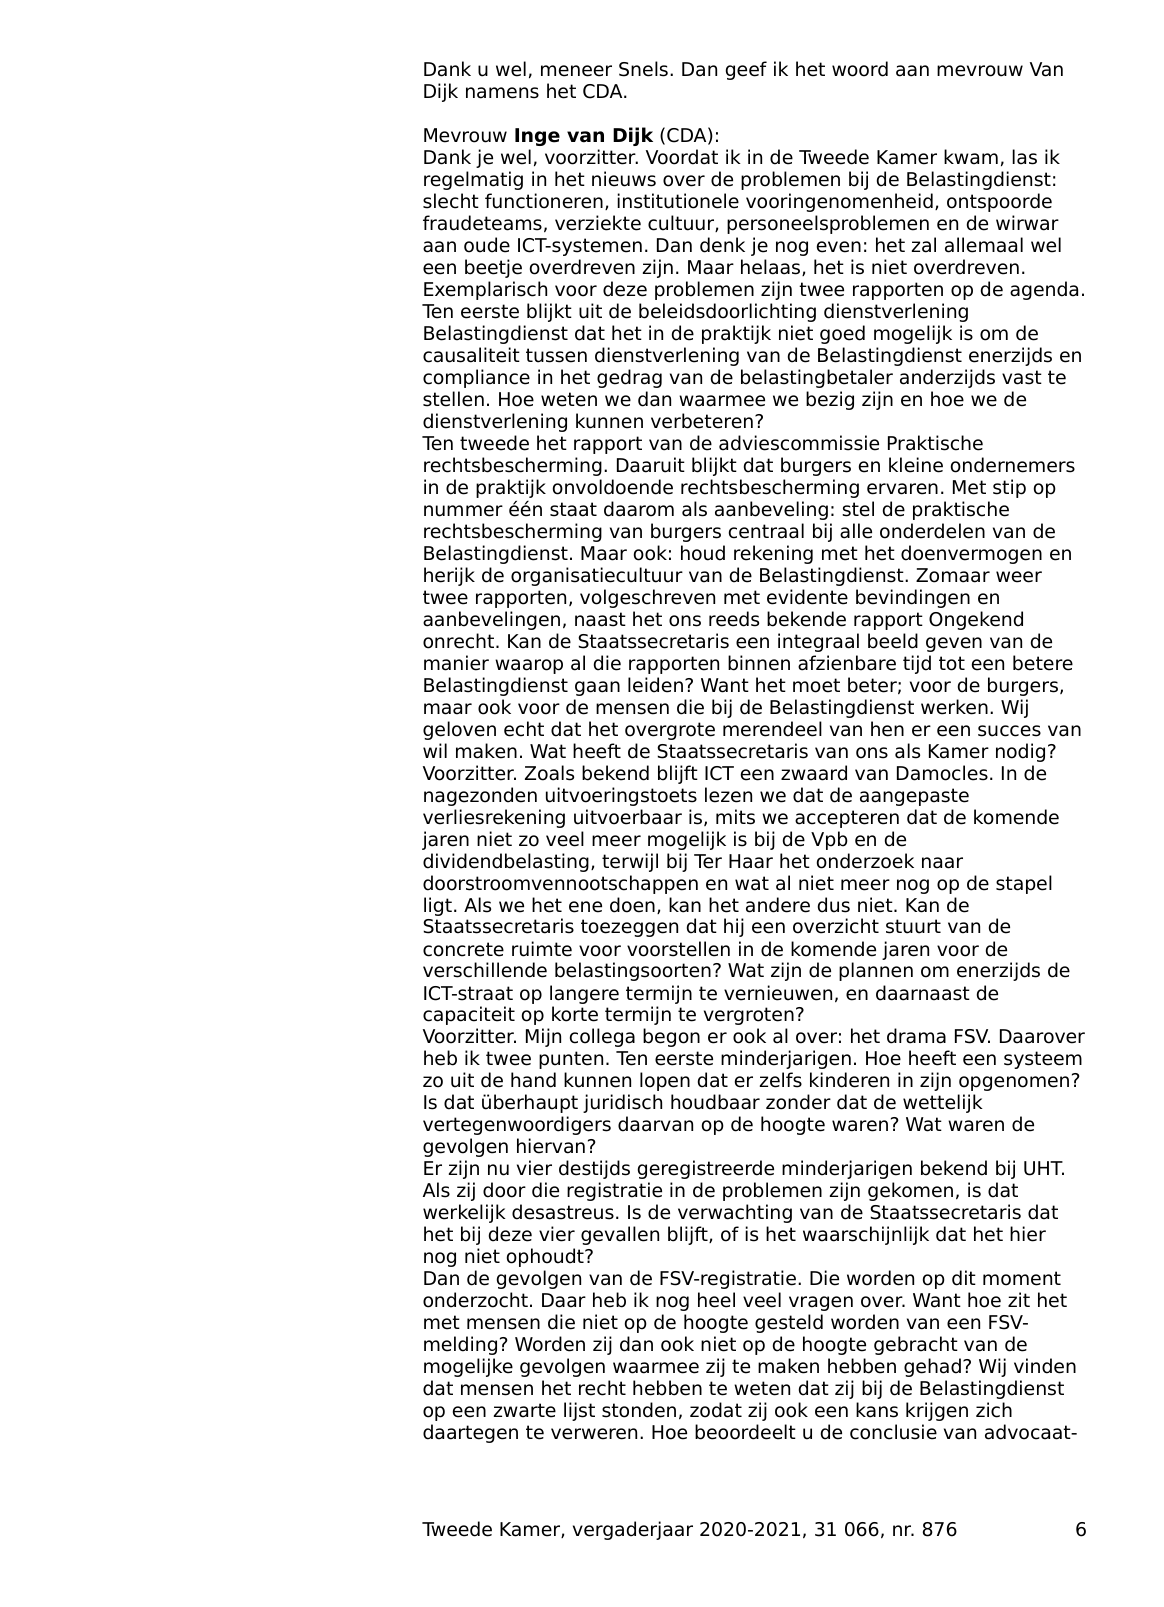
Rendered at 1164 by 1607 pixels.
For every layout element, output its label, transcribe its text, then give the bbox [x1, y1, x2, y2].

text Voorzitter. Mijn collega begon er ook al over: het drama FSV. Daarover heb ik twee punten. Ten eerste minderjarigen. Hoe heeft een systeem zo uit de hand kunnen lopen dat er zelfs kinderen in zijn opgenomen? Is dat überhaupt juridisch houdbaar zonder dat de wettelijk vertegenwoordigers daarvan op de hoogte waren? Wat waren de gevolgen hiervan? [422, 1026, 1087, 1158]
text Er zijn nu vier destijds geregistreerde minderjarigen bekend bij UHT. Als zij door die registratie in de problemen zijn gekomen, is dat werkelijk desastreus. Is de verwachting van de Staatssecretaris dat het bij deze vier gevallen blijft, of is het waarschijnlijk dat het hier nog niet ophoudt? [422, 1158, 1087, 1268]
text Dank je wel, voorzitter. Voordat ik in de Tweede Kamer kwam, las ik regelmatig in het nieuws over de problemen bij de Belastingdienst: slecht functioneren, institutionele vooringenomenheid, ontspoorde fraudeteams, verziekte cultuur, personeelsproblemen en de wirwar aan oude ICT-systemen. Dan denk je nog even: het zal allemaal wel een beetje overdreven zijn. Maar helaas, het is niet overdreven. Exemplarisch voor deze problemen zijn twee rapporten op de agenda. Ten eerste blijkt uit de beleidsdoorlichting dienstverlening Belastingdienst dat het in de praktijk niet goed mogelijk is om de causaliteit tussen dienstverlening van de Belastingdienst enerzijds en compliance in het gedrag van de belastingbetaler anderzijds vast te stellen. Hoe weten we dan waarmee we bezig zijn en hoe we de dienstverlening kunnen verbeteren? [422, 147, 1087, 433]
text Voorzitter. Zoals bekend blijft ICT een zwaard van Damocles. In de nagezonden uitvoeringstoets lezen we dat de aangepaste verliesrekening uitvoerbaar is, mits we accepteren dat de komende jaren niet zo veel meer mogelijk is bij de Vpb en de dividendbelasting, terwijl bij Ter Haar het onderzoek naar doorstroomvennootschappen en wat al niet meer nog op de stapel ligt. Als we het ene doen, kan het andere dus niet. Kan de Staatssecretaris toezeggen dat hij een overzicht stuurt van de concrete ruimte voor voorstellen in de komende jaren voor de verschillende belastingsoorten? Wat zijn de plannen om enerzijds de ICT-straat op langere termijn te vernieuwen, en daarnaast de capaciteit op korte termijn te vergroten? [422, 763, 1087, 1026]
text Dank u wel, meneer Snels. Dan geef ik het woord aan mevrouw Van Dijk namens het CDA. [422, 59, 1087, 103]
text Mevrouw Inge van Dijk (CDA): [422, 125, 1087, 147]
text Ten tweede het rapport van de adviescommissie Praktische rechtsbescherming. Daaruit blijkt dat burgers en kleine ondernemers in de praktijk onvoldoende rechtsbescherming ervaren. Met stip op nummer één staat daarom als aanbeveling: stel de praktische rechtsbescherming van burgers centraal bij alle onderdelen van de Belastingdienst. Maar ook: houd rekening met het doenvermogen en herijk de organisatiecultuur van de Belastingdienst. Zomaar weer twee rapporten, volgeschreven met evidente bevindingen en aanbevelingen, naast het ons reeds bekende rapport Ongekend onrecht. Kan de Staatssecretaris een integraal beeld geven van de manier waarop al die rapporten binnen afzienbare tijd tot een betere Belastingdienst gaan leiden? Want het moet beter; voor de burgers, maar ook voor de mensen die bij de Belastingdienst werken. Wij geloven echt dat het overgrote merendeel van hen er een succes van wil maken. Wat heeft de Staatssecretaris van ons als Kamer nodig? [422, 433, 1087, 763]
text Dan de gevolgen van de FSV-registratie. Die worden op dit moment onderzocht. Daar heb ik nog heel veel vragen over. Want hoe zit het met mensen die niet op de hoogte gesteld worden van een FSV-melding? Worden zij dan ook niet op de hoogte gebracht van de mogelijke gevolgen waarmee zij te maken hebben gehad? Wij vinden dat mensen het recht hebben te weten dat zij bij de Belastingdienst op een zwarte lijst stonden, zodat zij ook een kans krijgen zich daartegen te verweren. Hoe beoordeelt u de conclusie van advocaat- [422, 1268, 1087, 1444]
